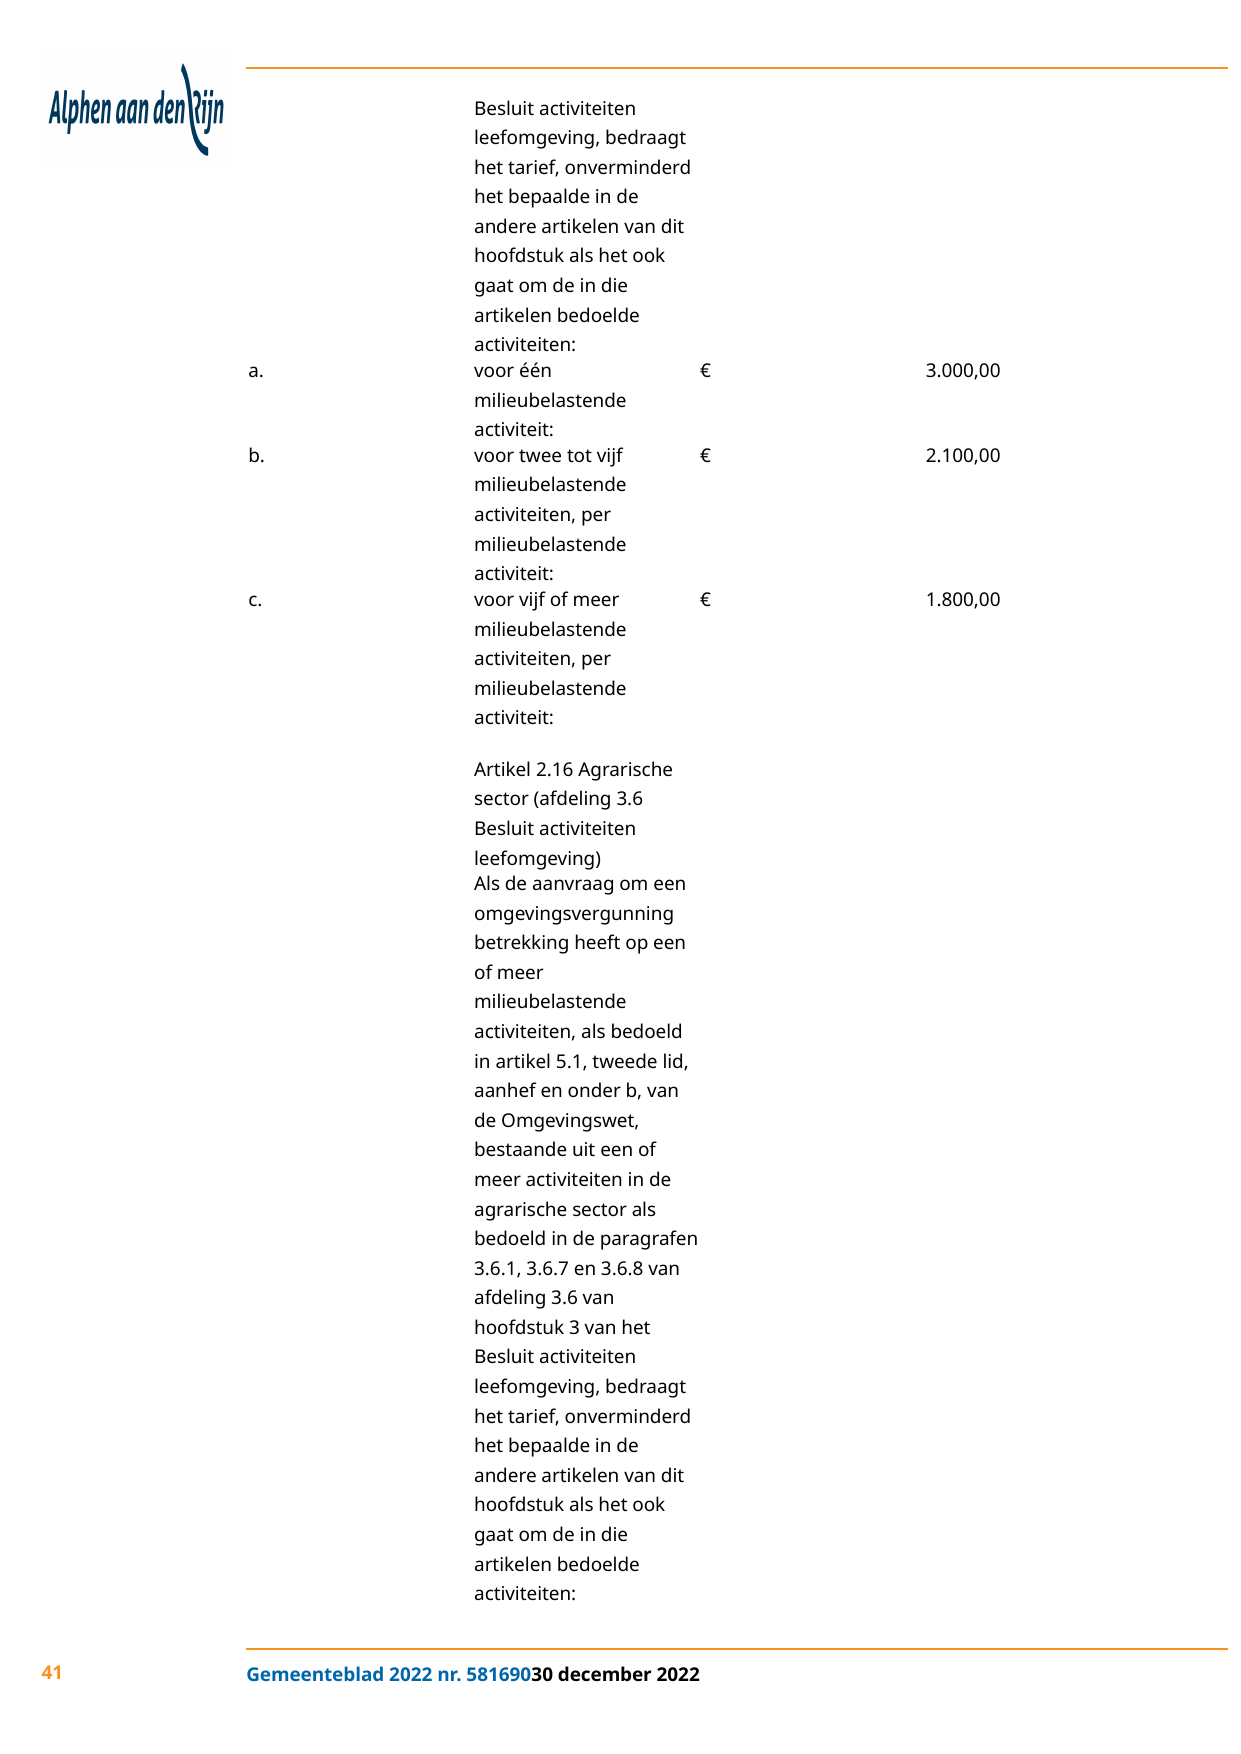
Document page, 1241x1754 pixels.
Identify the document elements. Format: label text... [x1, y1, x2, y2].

table_cell € [700, 357, 926, 442]
table_cell b. [248, 442, 474, 586]
table_cell [926, 756, 1152, 870]
table_cell [700, 730, 926, 756]
picture [41, 47, 231, 172]
table_cell [248, 95, 474, 357]
table_cell Besluit activiteiten leefomgeving, bedraagt het tarief, onverminderd het bepaalde in de andere artikelen van dit hoofdstuk als het ook gaat om de in die artikelen bedoelde activiteiten: [474, 95, 700, 357]
table_cell 2.100,00 [926, 442, 1152, 586]
table_cell Artikel 2.16 Agrarische sector (afdeling 3.6 Besluit activiteiten leefomgeving) [474, 756, 700, 870]
table_cell [926, 730, 1152, 756]
table_cell [926, 870, 1152, 1606]
table_cell € [700, 442, 926, 586]
table_cell [248, 730, 474, 756]
table_cell a. [248, 357, 474, 442]
table_cell € [700, 586, 926, 730]
table_cell [700, 756, 926, 870]
table_cell voor één milieubelastende activiteit: [474, 357, 700, 442]
table_cell [474, 730, 700, 756]
table_cell [248, 870, 474, 1606]
table_cell [248, 756, 474, 870]
table_cell [700, 95, 926, 357]
table_cell 3.000,00 [926, 357, 1152, 442]
table_cell 1.800,00 [926, 586, 1152, 730]
table_cell voor twee tot vijf milieubelastende activiteiten, per milieubelastende activiteit: [474, 442, 700, 586]
table_cell [700, 870, 926, 1606]
table_cell [926, 95, 1152, 357]
table_cell c. [248, 586, 474, 730]
table_cell voor vijf of meer milieubelastende activiteiten, per milieubelastende activiteit: [474, 586, 700, 730]
table_cell Als de aanvraag om een omgevingsvergunning betrekking heeft op een of meer milieubelastende activiteiten, als bedoeld in artikel 5.1, tweede lid, aanhef en onder b, van de Omgevingswet, bestaande uit een of meer activiteiten in de agrarische sector als bedoeld in de paragrafen 3.6.1, 3.6.7 en 3.6.8 van afdeling 3.6 van hoofdstuk 3 van het Besluit activiteiten leefomgeving, bedraagt het tarief, onverminderd het bepaalde in de andere artikelen van dit hoofdstuk als het ook gaat om de in die artikelen bedoelde activiteiten: [474, 870, 700, 1606]
